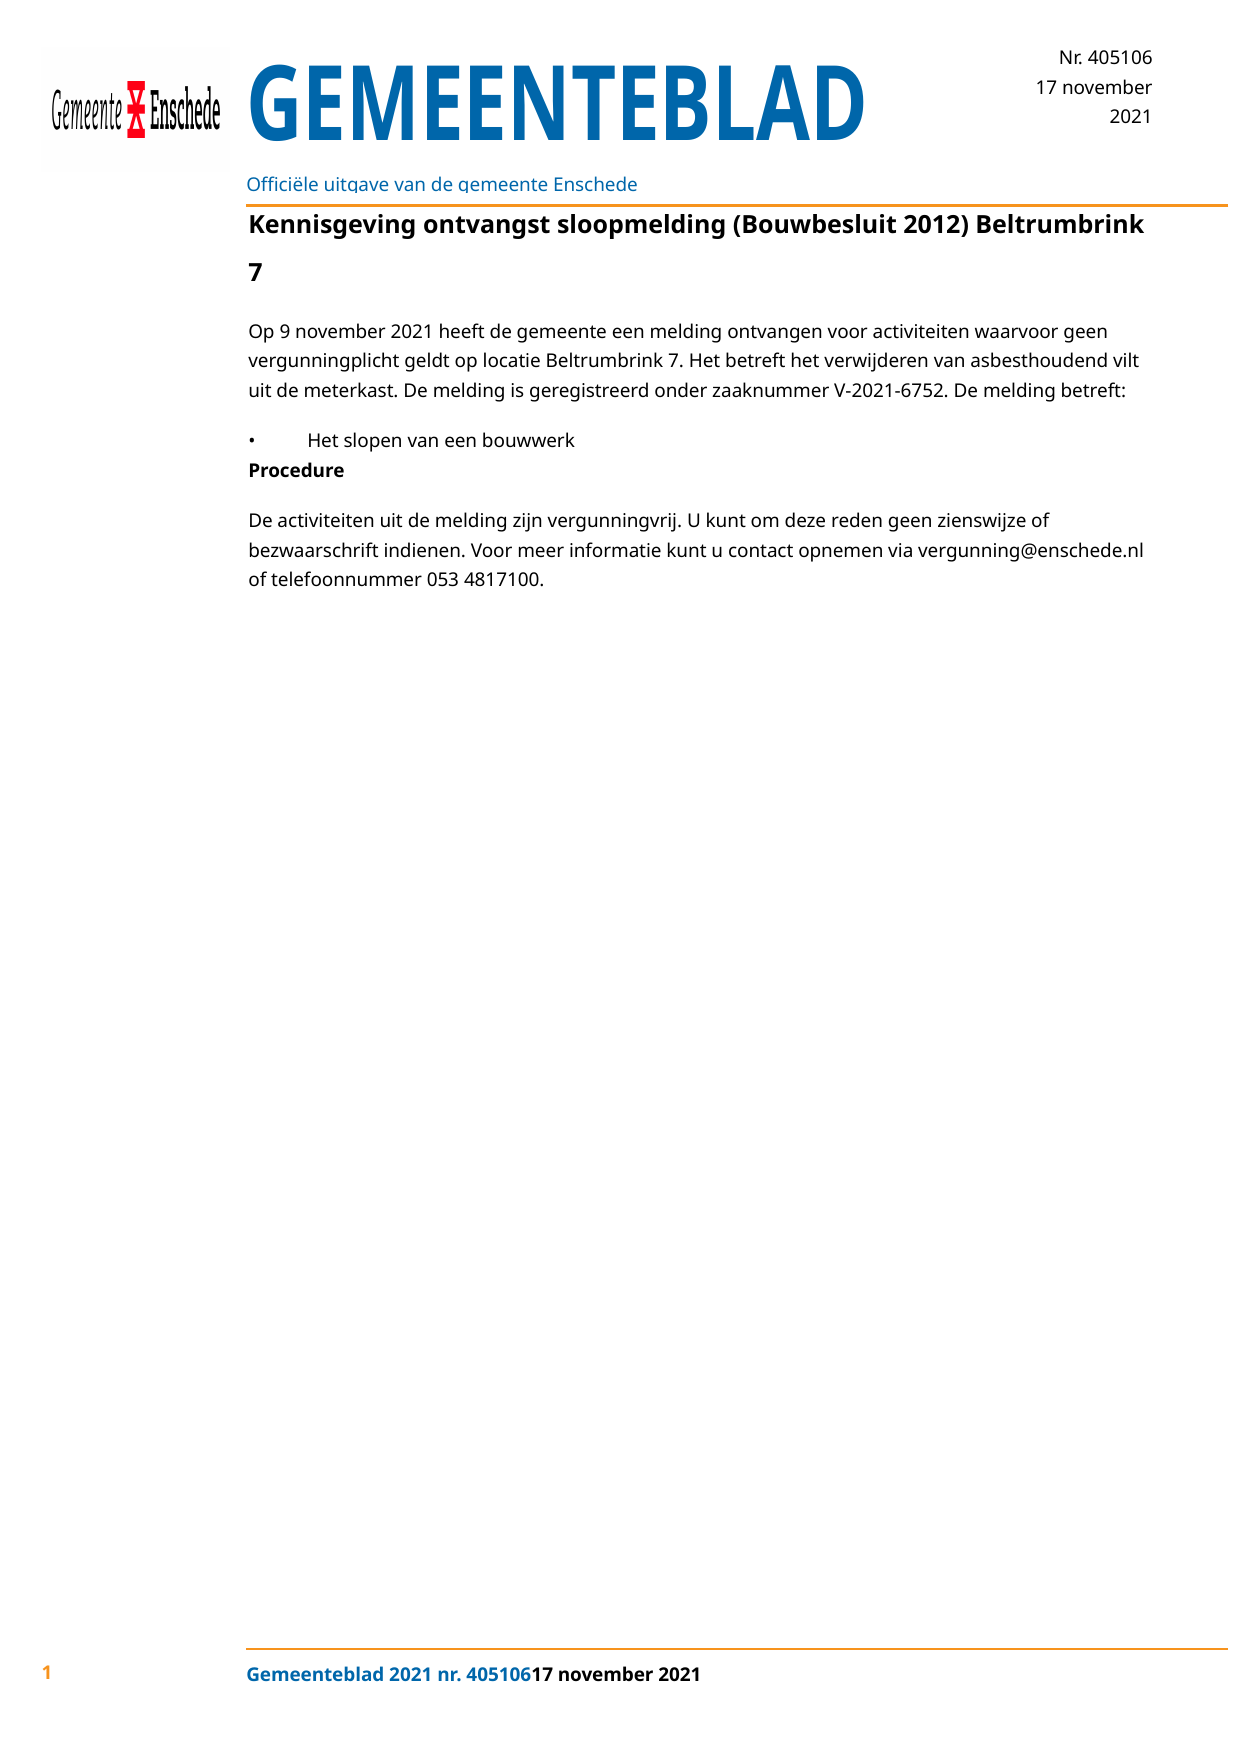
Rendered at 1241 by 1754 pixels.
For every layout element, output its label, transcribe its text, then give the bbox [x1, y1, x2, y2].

text Op 9 november 2021 heeft de gemeente een melding ontvangen voor activiteiten waarvoor geen vergunningplicht geldt op locatie Beltrumbrink 7. Het betreft het verwijderen van asbesthoudend vilt uit de meterkast. De melding is geregistreerd onder zaaknummer V-2021-6752. De melding betreft: [248, 318, 1152, 403]
picture [41, 47, 231, 172]
text Procedure [248, 457, 1152, 483]
text Kennisgeving ontvangst sloopmelding (Bouwbesluit 2012) Beltrumbrink 7 [248, 207, 1152, 288]
list Het slopen van een bouwwerk [248, 427, 1152, 453]
text De activiteiten uit de melding zijn vergunningvrij. U kunt om deze reden geen zienswijze of bezwaarschrift indienen. Voor meer informatie kunt u contact opnemen via vergunning@enschede.nl of telefoonnummer 053 4817100. [248, 507, 1152, 592]
